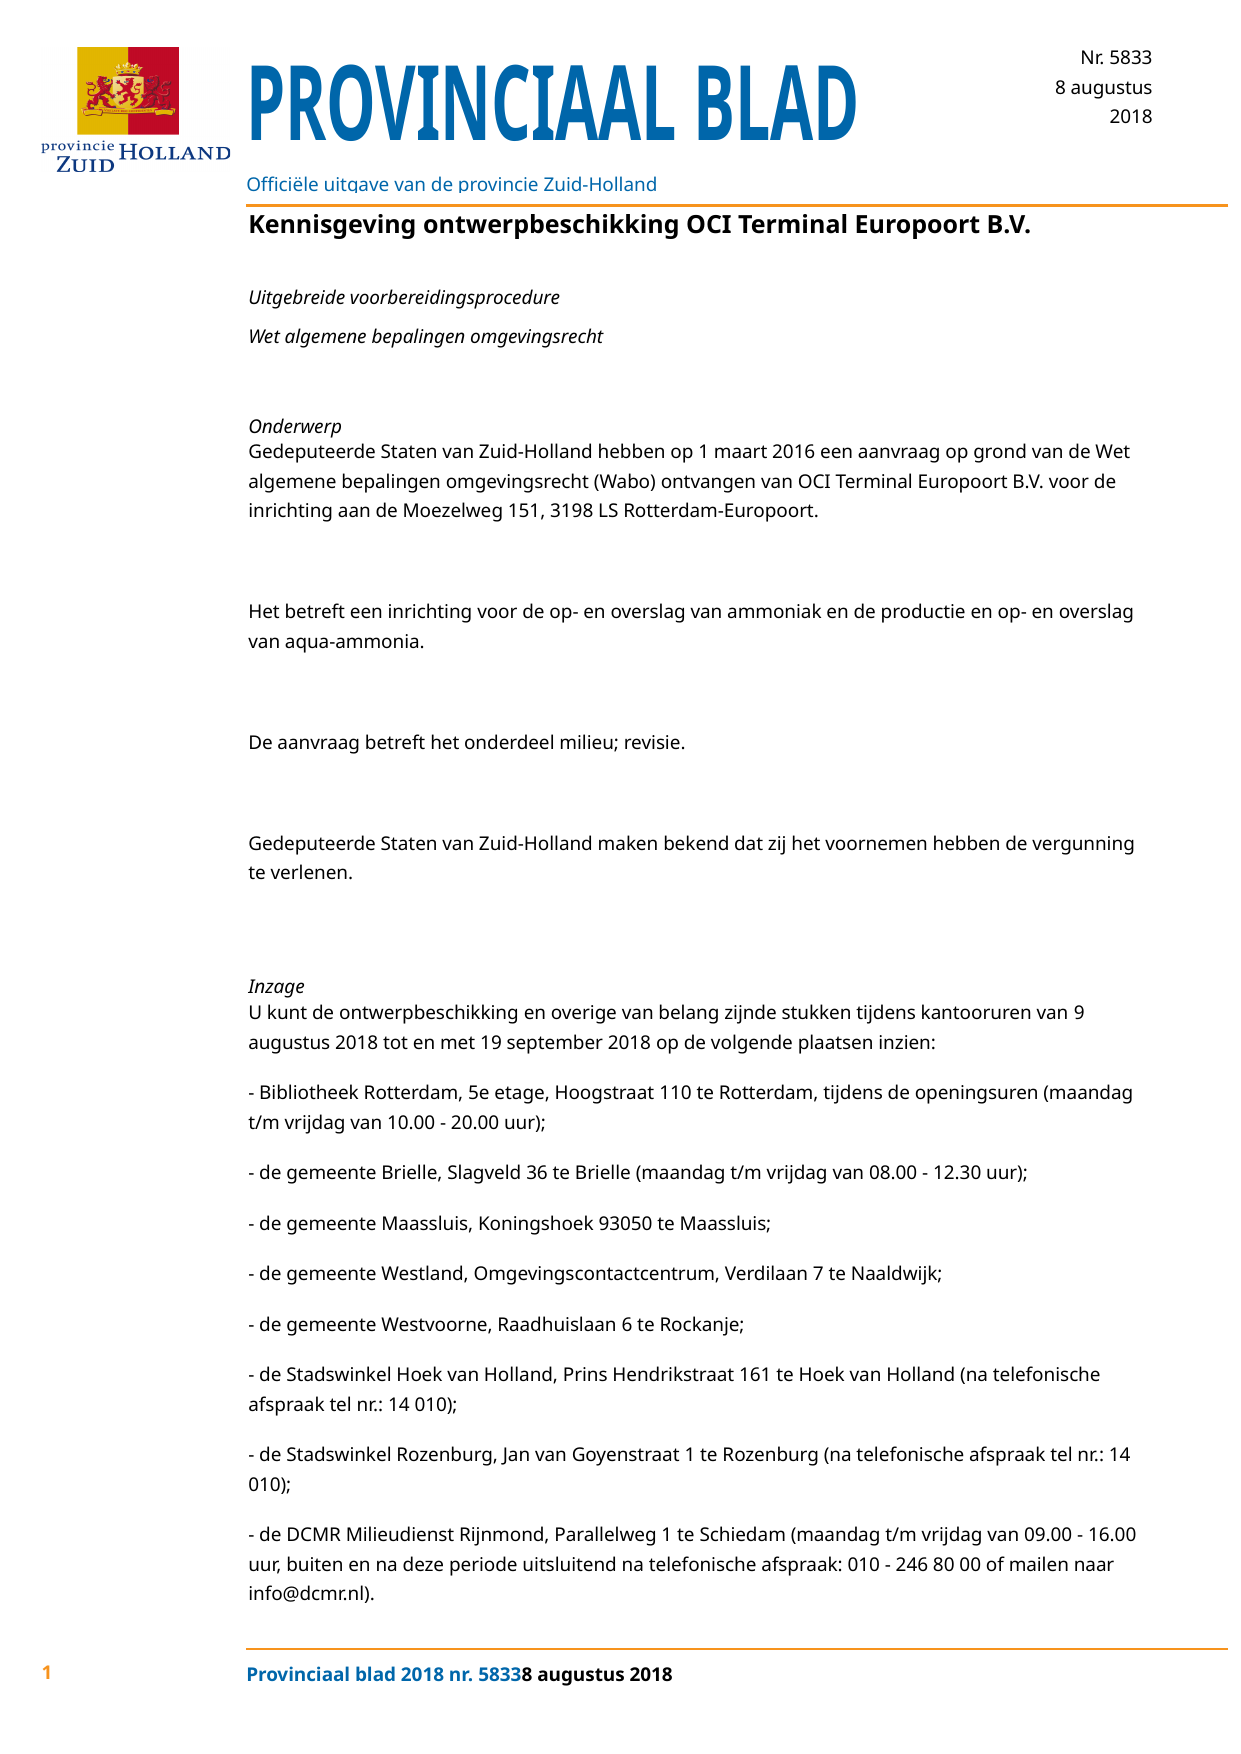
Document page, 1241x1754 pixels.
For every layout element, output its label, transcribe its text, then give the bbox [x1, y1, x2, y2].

text - de gemeente Brielle, Slagveld 36 te Brielle (maandag t/m vrijdag van 08.00 - 12.30 uur); [248, 1159, 1152, 1185]
text - de Stadswinkel Hoek van Holland, Prins Hendrikstraat 161 te Hoek van Holland (na telefonische afspraak tel nr.: 14 010); [248, 1361, 1152, 1416]
text Wet algemene bepalingen omgevingsrecht [248, 323, 1152, 349]
text Uitgebreide voorbereidingsprocedure [248, 284, 1152, 309]
text U kunt de ontwerpbeschikking en overige van belang zijnde stukken tijdens kantooruren van 9 augustus 2018 tot en met 19 september 2018 op de volgende plaatsen inzien: [248, 999, 1152, 1055]
text Kennisgeving ontwerpbeschikking OCI Terminal Europoort B.V. [248, 207, 1152, 241]
text - Bibliotheek Rotterdam, 5e etage, Hoogstraat 110 te Rotterdam, tijdens de openingsuren (maandag t/m vrijdag van 10.00 - 20.00 uur); [248, 1079, 1152, 1135]
text Gedeputeerde Staten van Zuid-Holland hebben op 1 maart 2016 een aanvraag op grond van de Wet algemene bepalingen omgevingsrecht (Wabo) ontvangen van OCI Terminal Europoort B.V. voor de inrichting aan de Moezelweg 151, 3198 LS Rotterdam-Europoort. [248, 438, 1152, 523]
text - de gemeente Westland, Omgevingscontactcentrum, Verdilaan 7 te Naaldwijk; [248, 1260, 1152, 1286]
text - de Stadswinkel Rozenburg, Jan van Goyenstraat 1 te Rozenburg (na telefonische afspraak tel nr.: 14 010); [248, 1441, 1152, 1496]
text - de gemeente Westvoorne, Raadhuislaan 6 te Rockanje; [248, 1311, 1152, 1336]
text Onderwerp [248, 413, 1152, 438]
text Gedeputeerde Staten van Zuid-Holland maken bekend dat zij het voornemen hebben de vergunning te verlenen. [248, 830, 1152, 885]
text - de gemeente Maassluis, Koningshoek 93050 te Maassluis; [248, 1210, 1152, 1236]
picture [41, 47, 231, 172]
text De aanvraag betreft het onderdeel milieu; revisie. [248, 729, 1152, 755]
text Het betreft een inrichting voor de op- en overslag van ammoniak en de productie en op- en overslag van aqua-ammonia. [248, 598, 1152, 654]
text - de DCMR Milieudienst Rijnmond, Parallelweg 1 te Schiedam (maandag t/m vrijdag van 09.00 - 16.00 uur, buiten en na deze periode uitsluitend na telefonische afspraak: 010 - 246 80 00 of mailen naar info@dcmr.nl). [248, 1521, 1152, 1606]
text Inzage [248, 974, 1152, 999]
